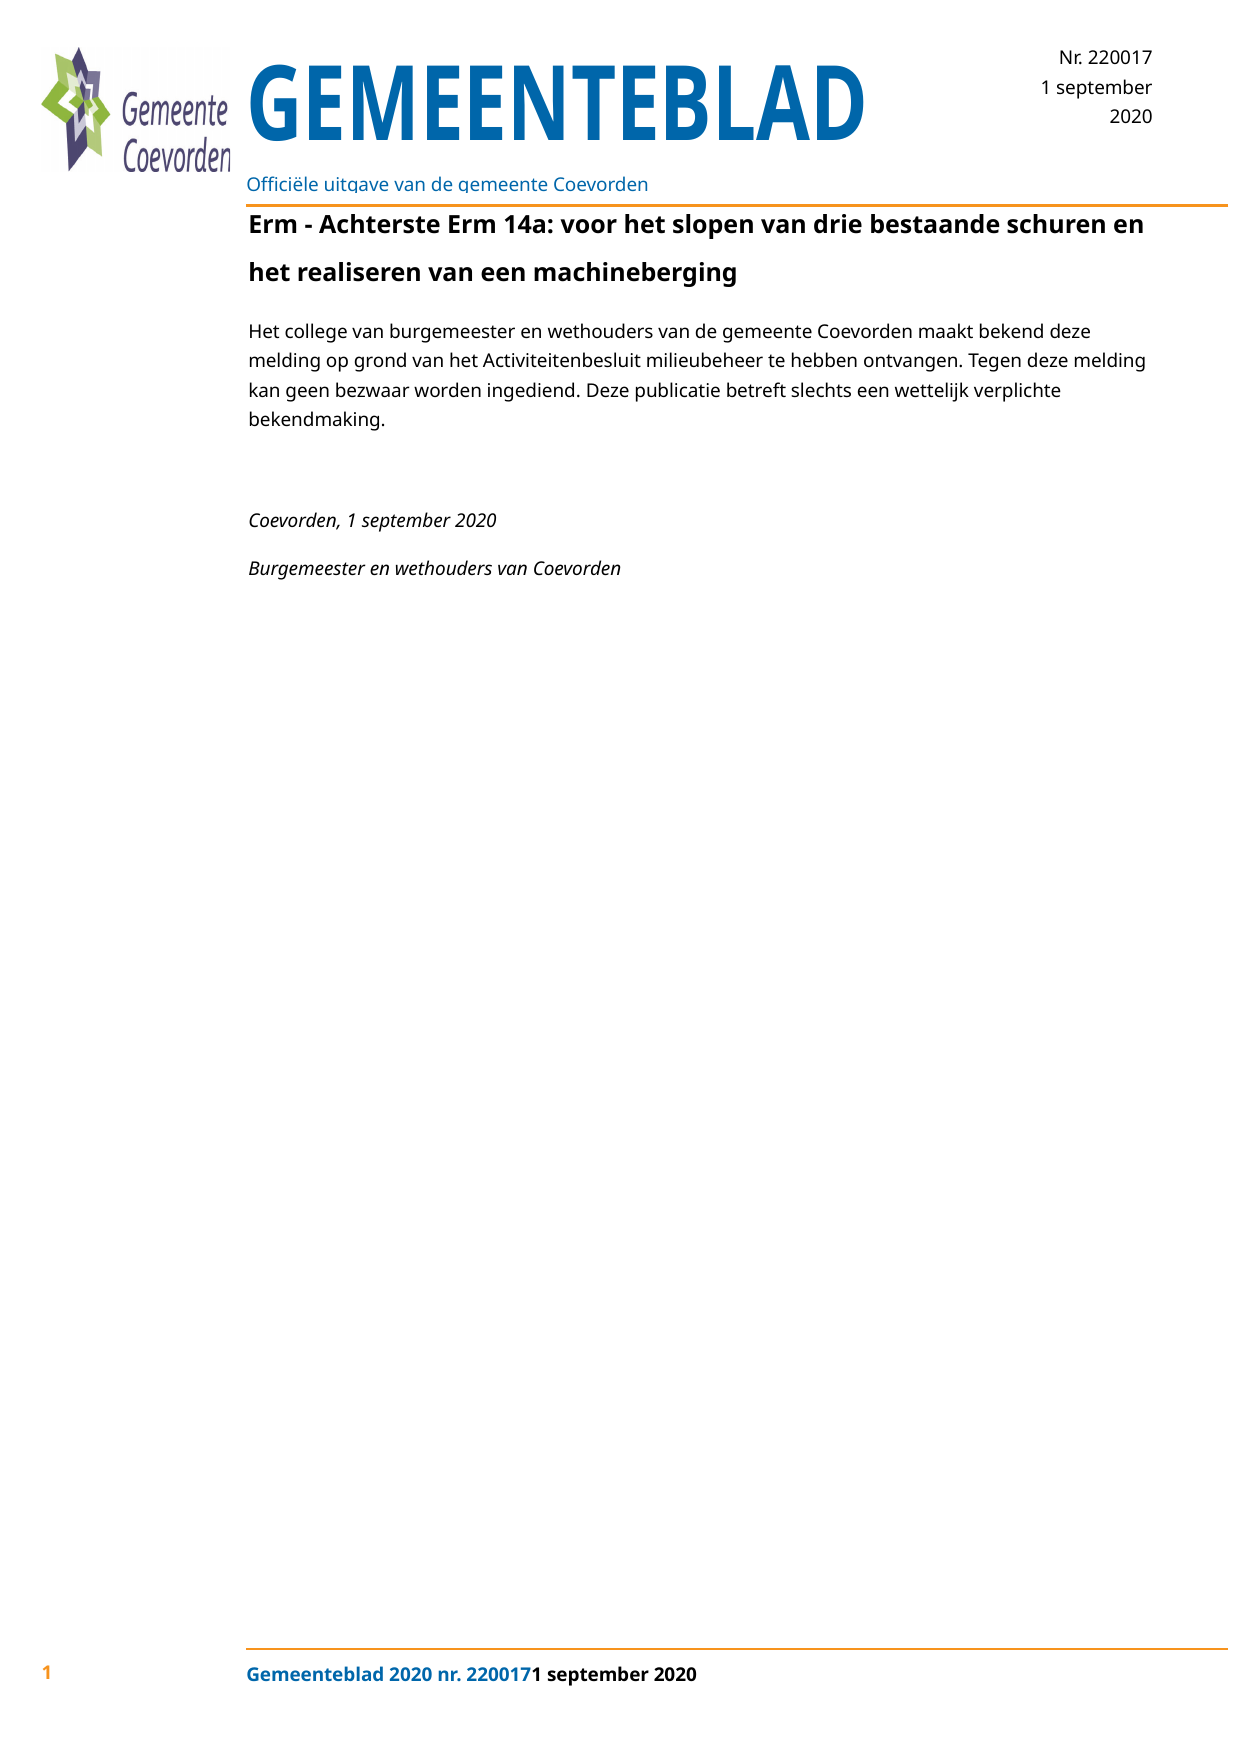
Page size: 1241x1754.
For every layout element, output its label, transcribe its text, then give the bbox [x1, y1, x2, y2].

text Het college van burgemeester en wethouders van de gemeente Coevorden maakt bekend deze melding op grond van het Activiteitenbesluit milieubeheer te hebben ontvangen. Tegen deze melding kan geen bezwaar worden ingediend. Deze publicatie betreft slechts een wettelijk verplichte bekendmaking. [248, 318, 1152, 432]
text Erm - Achterste Erm 14a: voor het slopen van drie bestaande schuren en het realiseren van een machineberging [248, 207, 1152, 288]
text Burgemeester en wethouders van Coevorden [248, 555, 1152, 581]
picture [41, 47, 231, 172]
text Coevorden, 1 september 2020 [248, 507, 1152, 533]
